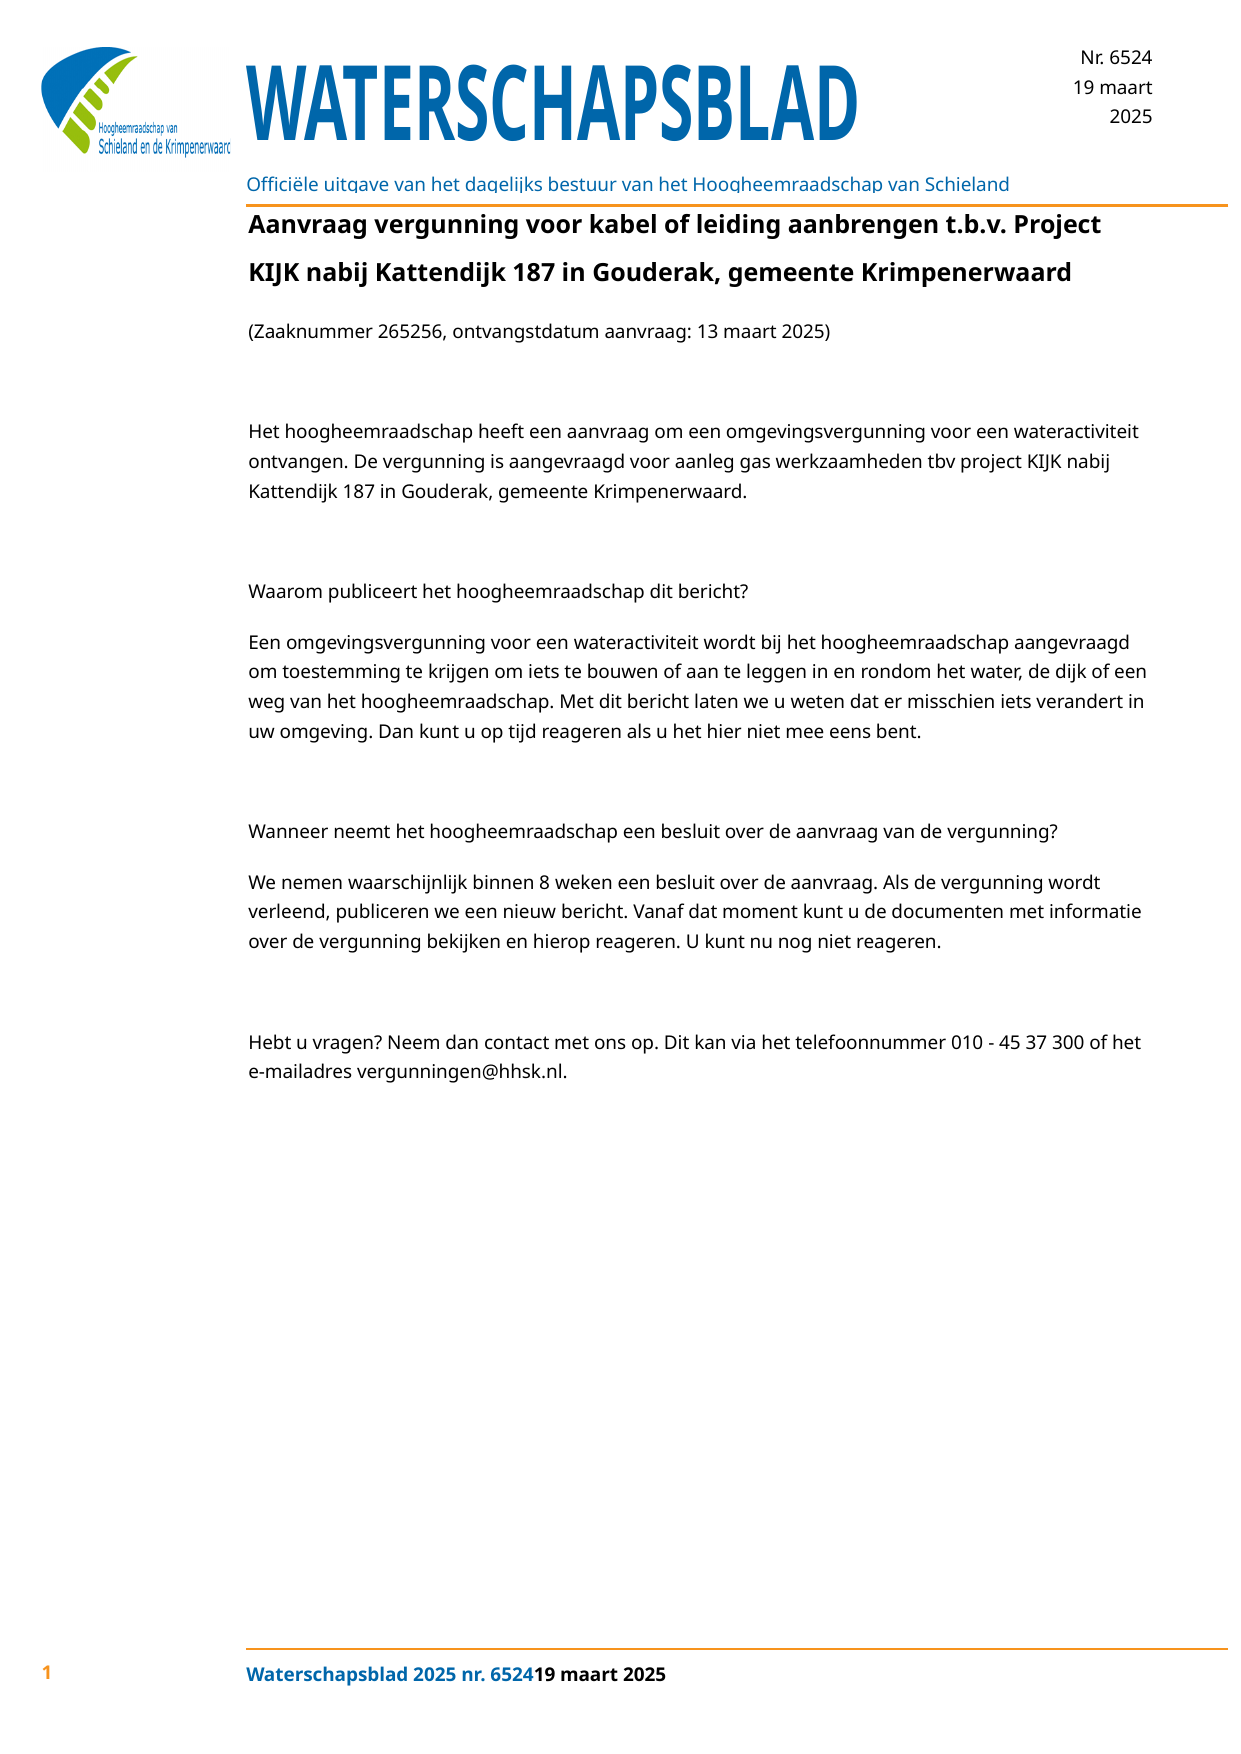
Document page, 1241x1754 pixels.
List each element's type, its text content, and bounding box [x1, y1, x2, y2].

picture [41, 47, 231, 172]
text Aanvraag vergunning voor kabel of leiding aanbrengen t.b.v. Project KIJK nabij Kattendijk 187 in Gouderak, gemeente Krimpenerwaard [248, 207, 1152, 288]
text Een omgevingsvergunning voor een wateractiviteit wordt bij het hoogheemraadschap aangevraagd om toestemming te krijgen om iets te bouwen of aan te leggen in en rondom het water, de dijk of een weg van het hoogheemraadschap. Met dit bericht laten we u weten dat er misschien iets verandert in uw omgeving. Dan kunt u op tijd reageren als u het hier niet mee eens bent. [248, 629, 1152, 744]
text We nemen waarschijnlijk binnen 8 weken een besluit over de aanvraag. Als de vergunning wordt verleend, publiceren we een nieuw bericht. Vanaf dat moment kunt u de documenten met informatie over de vergunning bekijken en hierop reageren. U kunt nu nog niet reageren. [248, 869, 1152, 954]
text Het hoogheemraadschap heeft een aanvraag om een omgevingsvergunning voor een wateractiviteit ontvangen. De vergunning is aangevraagd voor aanleg gas werkzaamheden tbv project KIJK nabij Kattendijk 187 in Gouderak, gemeente Krimpenerwaard. [248, 419, 1152, 504]
text Hebt u vragen? Neem dan contact met ons op. Dit kan via het telefoonnummer 010 - 45 37 300 of het e-mailadres vergunningen@hhsk.nl. [248, 1029, 1152, 1084]
text Waarom publiceert het hoogheemraadschap dit bericht? [248, 579, 1152, 604]
text (Zaaknummer 265256, ontvangstdatum aanvraag: 13 maart 2025) [248, 318, 1152, 344]
text Wanneer neemt het hoogheemraadschap een besluit over de aanvraag van de vergunning? [248, 819, 1152, 844]
